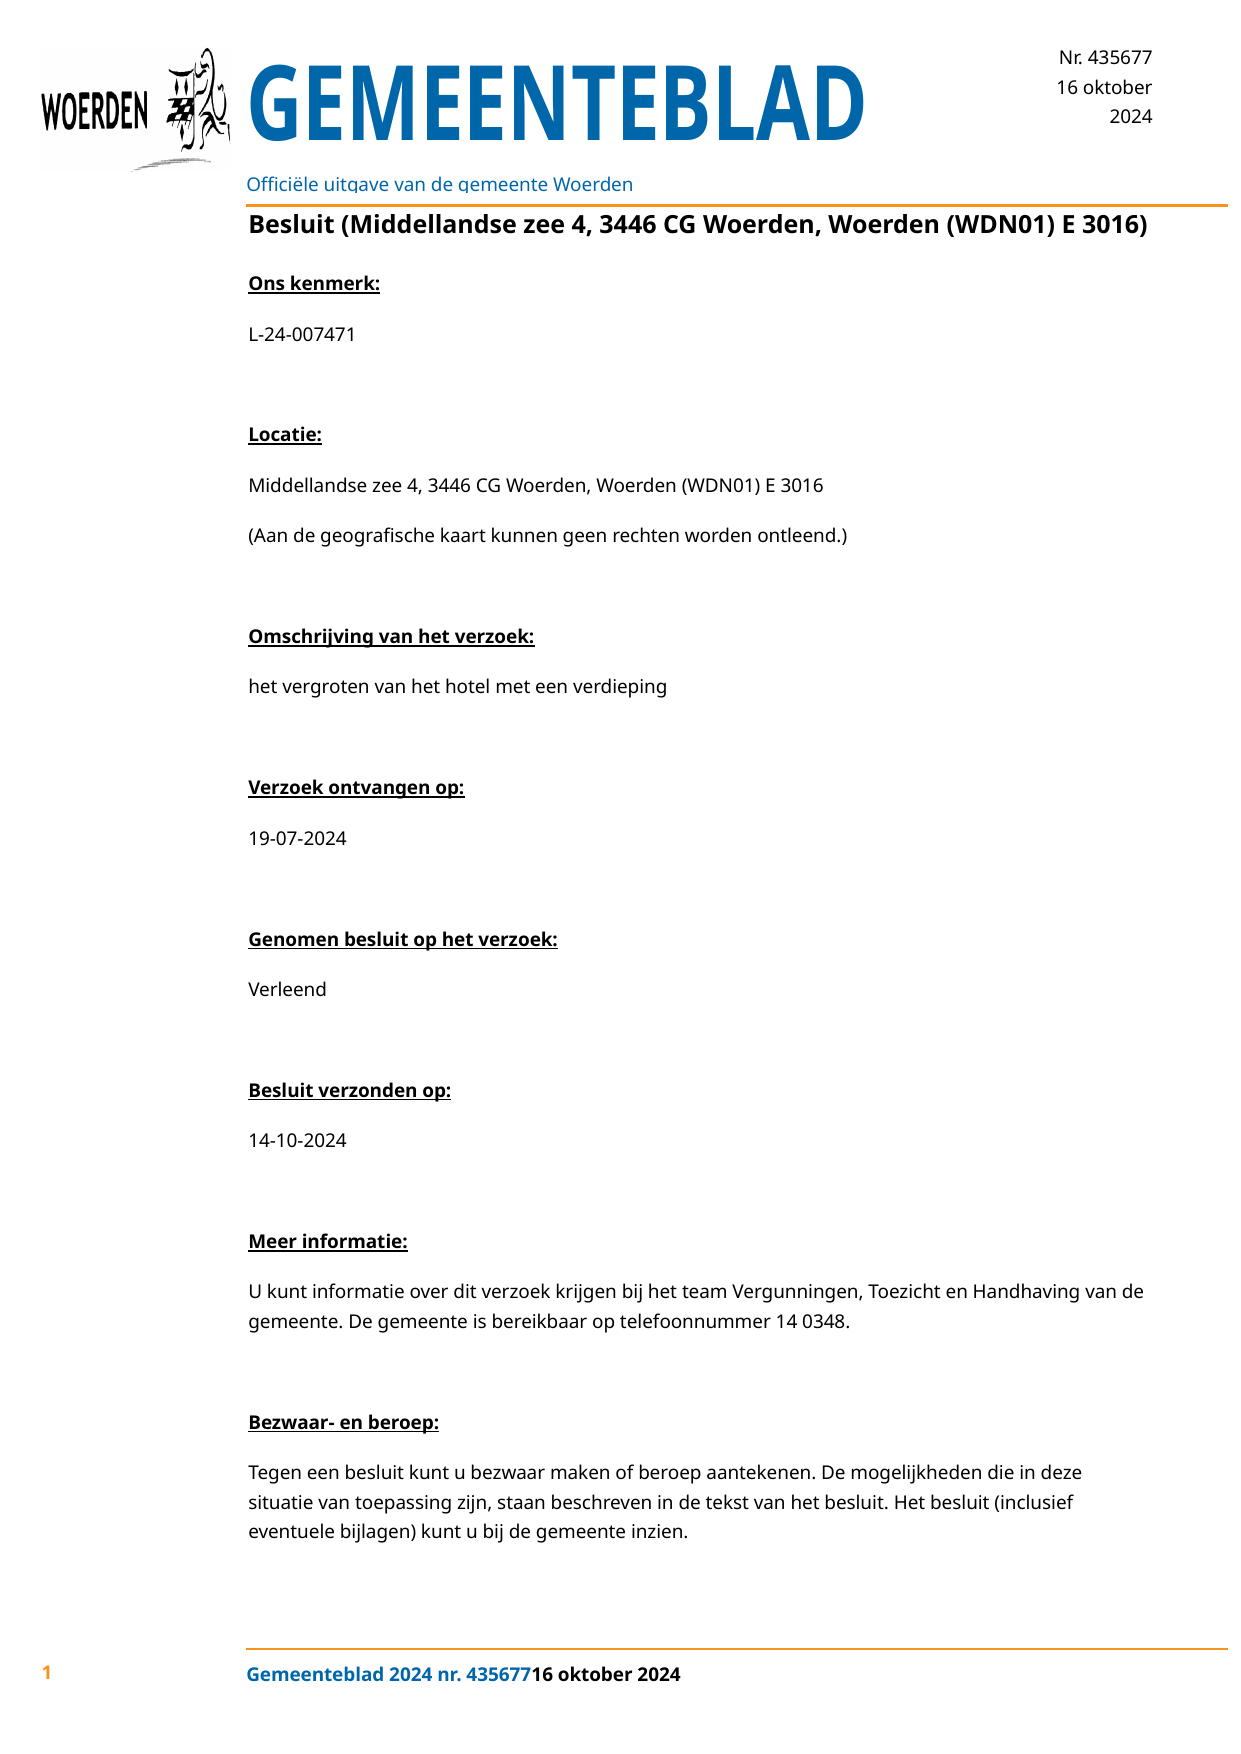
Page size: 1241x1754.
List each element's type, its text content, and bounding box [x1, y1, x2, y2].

text Middellandse zee 4, 3446 CG Woerden, Woerden (WDN01) E 3016 [248, 472, 1152, 498]
text Ons kenmerk: [248, 270, 1152, 296]
text Verleend [248, 976, 1152, 1002]
picture [41, 47, 231, 172]
text Besluit verzonden op: [248, 1077, 1152, 1103]
text U kunt informatie over dit verzoek krijgen bij het team Vergunningen, Toezicht en Handhaving van de gemeente. De gemeente is bereikbaar op telefoonnummer 14 0348. [248, 1279, 1152, 1334]
text 19-07-2024 [248, 825, 1152, 851]
text Meer informatie: [248, 1228, 1152, 1254]
text Bezwaar- en beroep: [248, 1409, 1152, 1435]
text Besluit (Middellandse zee 4, 3446 CG Woerden, Woerden (WDN01) E 3016) [248, 207, 1152, 241]
text Genomen besluit op het verzoek: [248, 926, 1152, 951]
text Locatie: [248, 422, 1152, 447]
text (Aan de geografische kaart kunnen geen rechten worden ontleend.) [248, 522, 1152, 548]
text L-24-007471 [248, 321, 1152, 346]
text Omschrijving van het verzoek: [248, 623, 1152, 649]
text 14-10-2024 [248, 1127, 1152, 1153]
text het vergroten van het hotel met een verdieping [248, 674, 1152, 699]
text Verzoek ontvangen op: [248, 774, 1152, 800]
text Tegen een besluit kunt u bezwaar maken of beroep aantekenen. De mogelijkheden die in deze situatie van toepassing zijn, staan beschreven in de tekst van het besluit. Het besluit (inclusief eventuele bijlagen) kunt u bij de gemeente inzien. [248, 1459, 1152, 1544]
